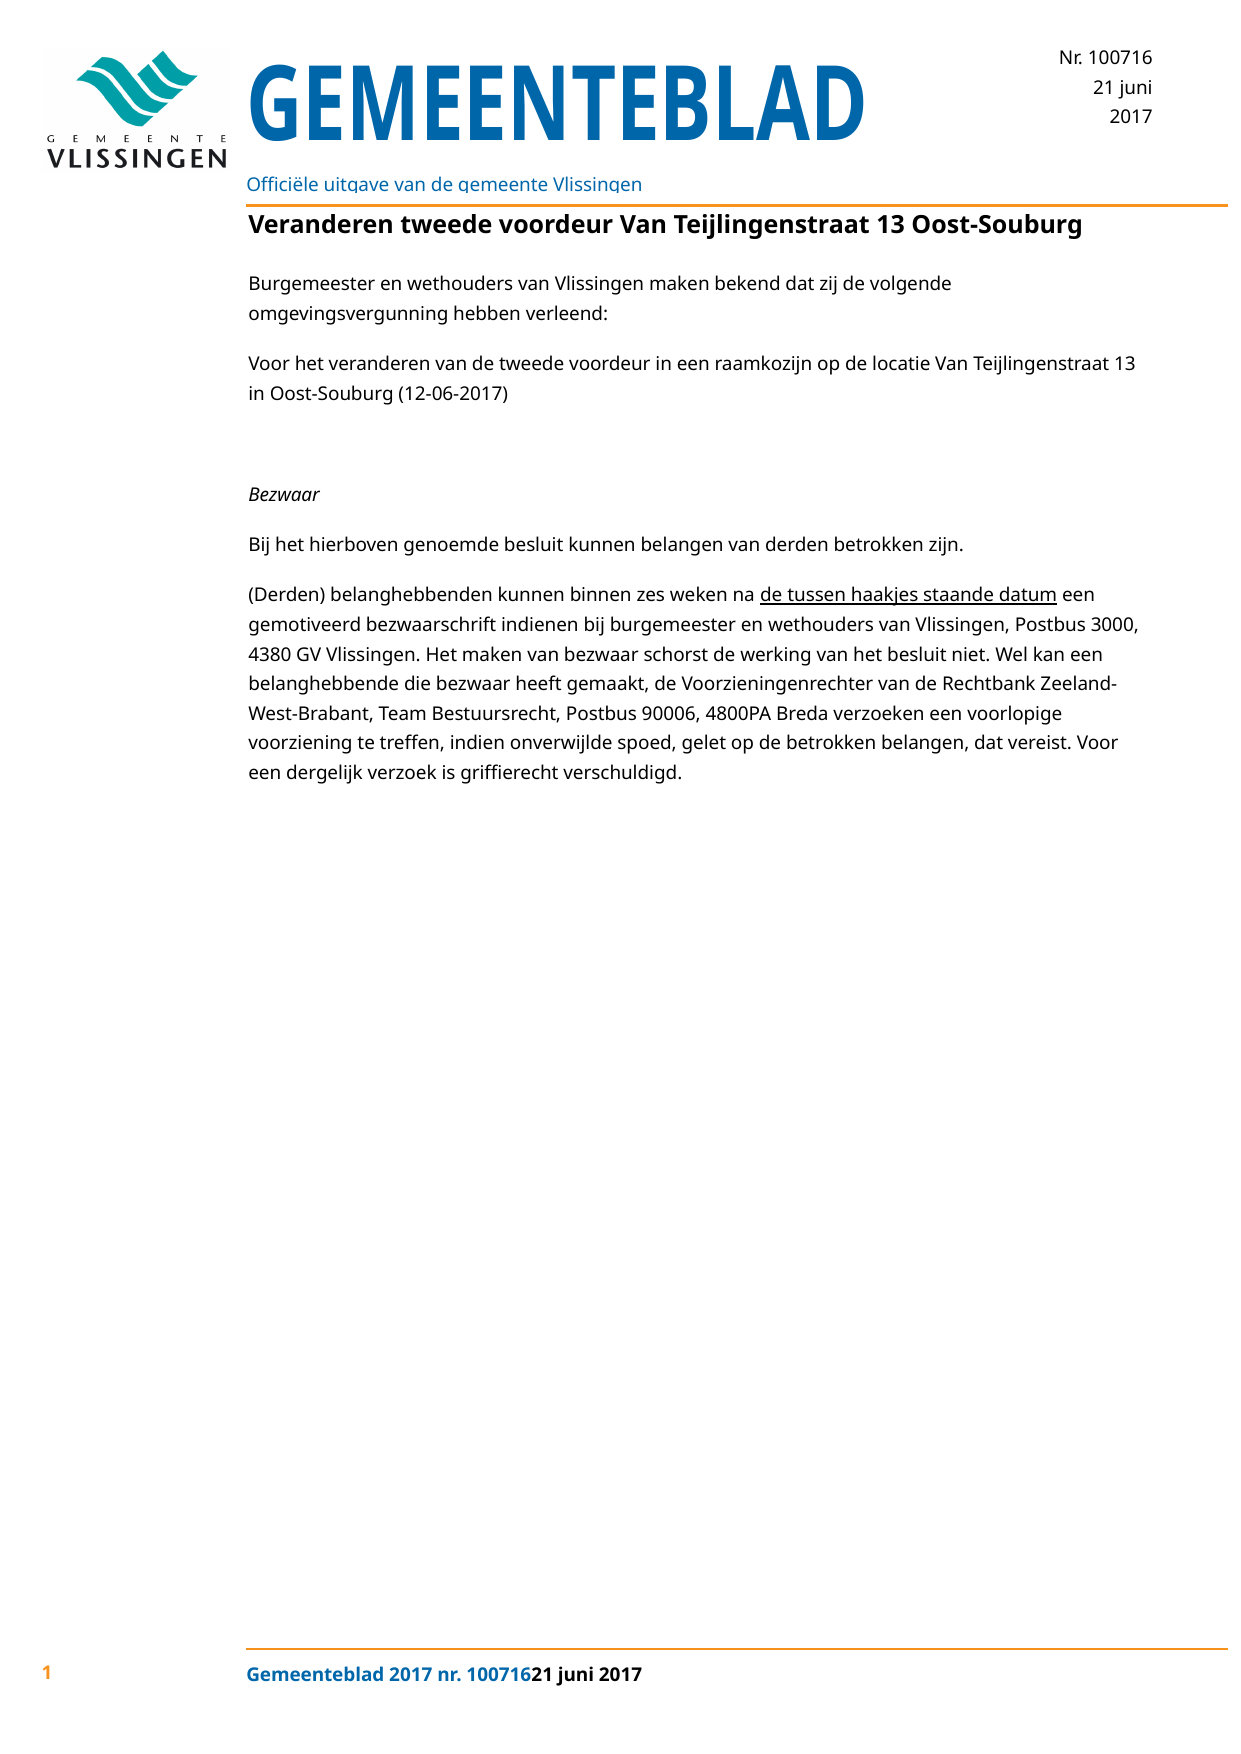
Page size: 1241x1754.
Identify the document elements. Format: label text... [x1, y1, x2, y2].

text Voor het veranderen van de tweede voordeur in een raamkozijn op de locatie Van Teijlingenstraat 13 in Oost-Souburg (12-06-2017) [248, 350, 1152, 406]
picture [41, 47, 231, 172]
text Burgemeester en wethouders van Vlissingen maken bekend dat zij de volgende omgevingsvergunning hebben verleend: [248, 270, 1152, 326]
text Bij het hierboven genoemde besluit kunnen belangen van derden betrokken zijn. [248, 531, 1152, 557]
text Veranderen tweede voordeur Van Teijlingenstraat 13 Oost-Souburg [248, 207, 1152, 241]
text (Derden) belanghebbenden kunnen binnen zes weken na de tussen haakjes staande datum een gemotiveerd bezwaarschrift indienen bij burgemeester en wethouders van Vlissingen, Postbus 3000, 4380 GV Vlissingen. Het maken van bezwaar schorst de werking van het besluit niet. Wel kan een belanghebbende die bezwaar heeft gemaakt, de Voorzieningenrechter van de Rechtbank Zeeland-West-Brabant, Team Bestuursrecht, Postbus 90006, 4800PA Breda verzoeken een voorlopige voorziening te treffen, indien onverwijlde spoed, gelet op de betrokken belangen, dat vereist. Voor een dergelijk verzoek is griffierecht verschuldigd. [248, 582, 1152, 785]
text Bezwaar [248, 481, 1152, 506]
